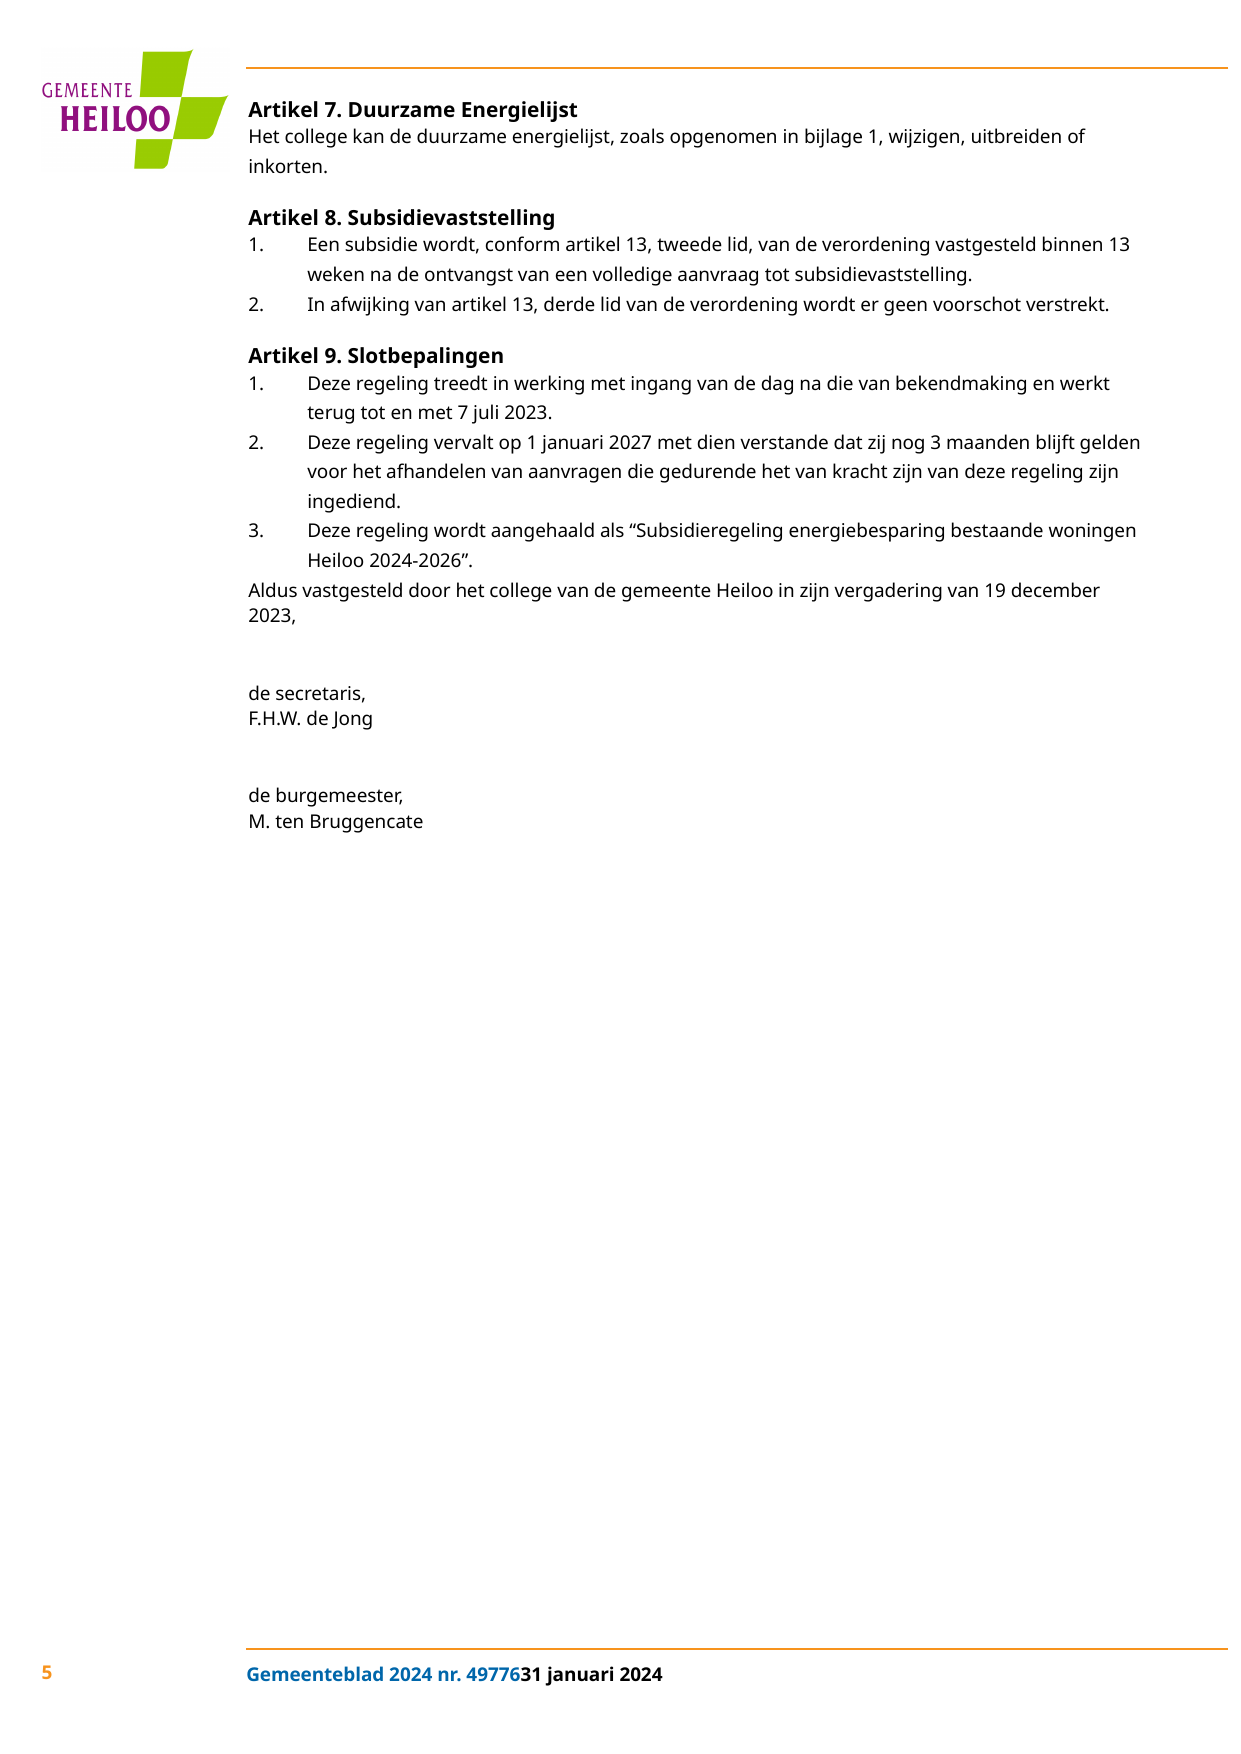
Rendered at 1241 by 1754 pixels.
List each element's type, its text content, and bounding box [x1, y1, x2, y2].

list Een subsidie wordt, conform artikel 13, tweede lid, van de verordening vastgesteld binnen 13 weken na de ontvangst van een volledige aanvraag tot subsidievaststelling. [248, 232, 1152, 287]
text Aldus vastgesteld door het college van de gemeente Heiloo in zijn vergadering van 19 december 2023, [248, 577, 1152, 628]
text Artikel 7. Duurzame Energielijst [248, 95, 1152, 123]
list Deze regeling vervalt op 1 januari 2027 met dien verstande dat zij nog 3 maanden blijft gelden voor het afhandelen van aanvragen die gedurende het van kracht zijn van deze regeling zijn ingediend. [248, 429, 1152, 514]
text M. ten Bruggencate [248, 808, 1152, 834]
list In afwijking van artikel 13, derde lid van de verordening wordt er geen voorschot verstrekt. [248, 291, 1152, 317]
text Het college kan de duurzame energielijst, zoals opgenomen in bijlage 1, wijzigen, uitbreiden of inkorten. [248, 123, 1152, 178]
text Artikel 8. Subsidievaststelling [248, 203, 1152, 232]
text Artikel 9. Slotbepalingen [248, 341, 1152, 370]
list Deze regeling treedt in werking met ingang van de dag na die van bekendmaking en werkt terug tot en met 7 juli 2023. [248, 370, 1152, 425]
list Deze regeling wordt aangehaald als “Subsidieregeling energiebesparing bestaande woningen Heiloo 2024-2026”. [248, 518, 1152, 573]
text F.H.W. de Jong [248, 705, 1152, 731]
picture [41, 47, 231, 172]
text de secretaris, [248, 680, 1152, 705]
text de burgemeester, [248, 783, 1152, 808]
